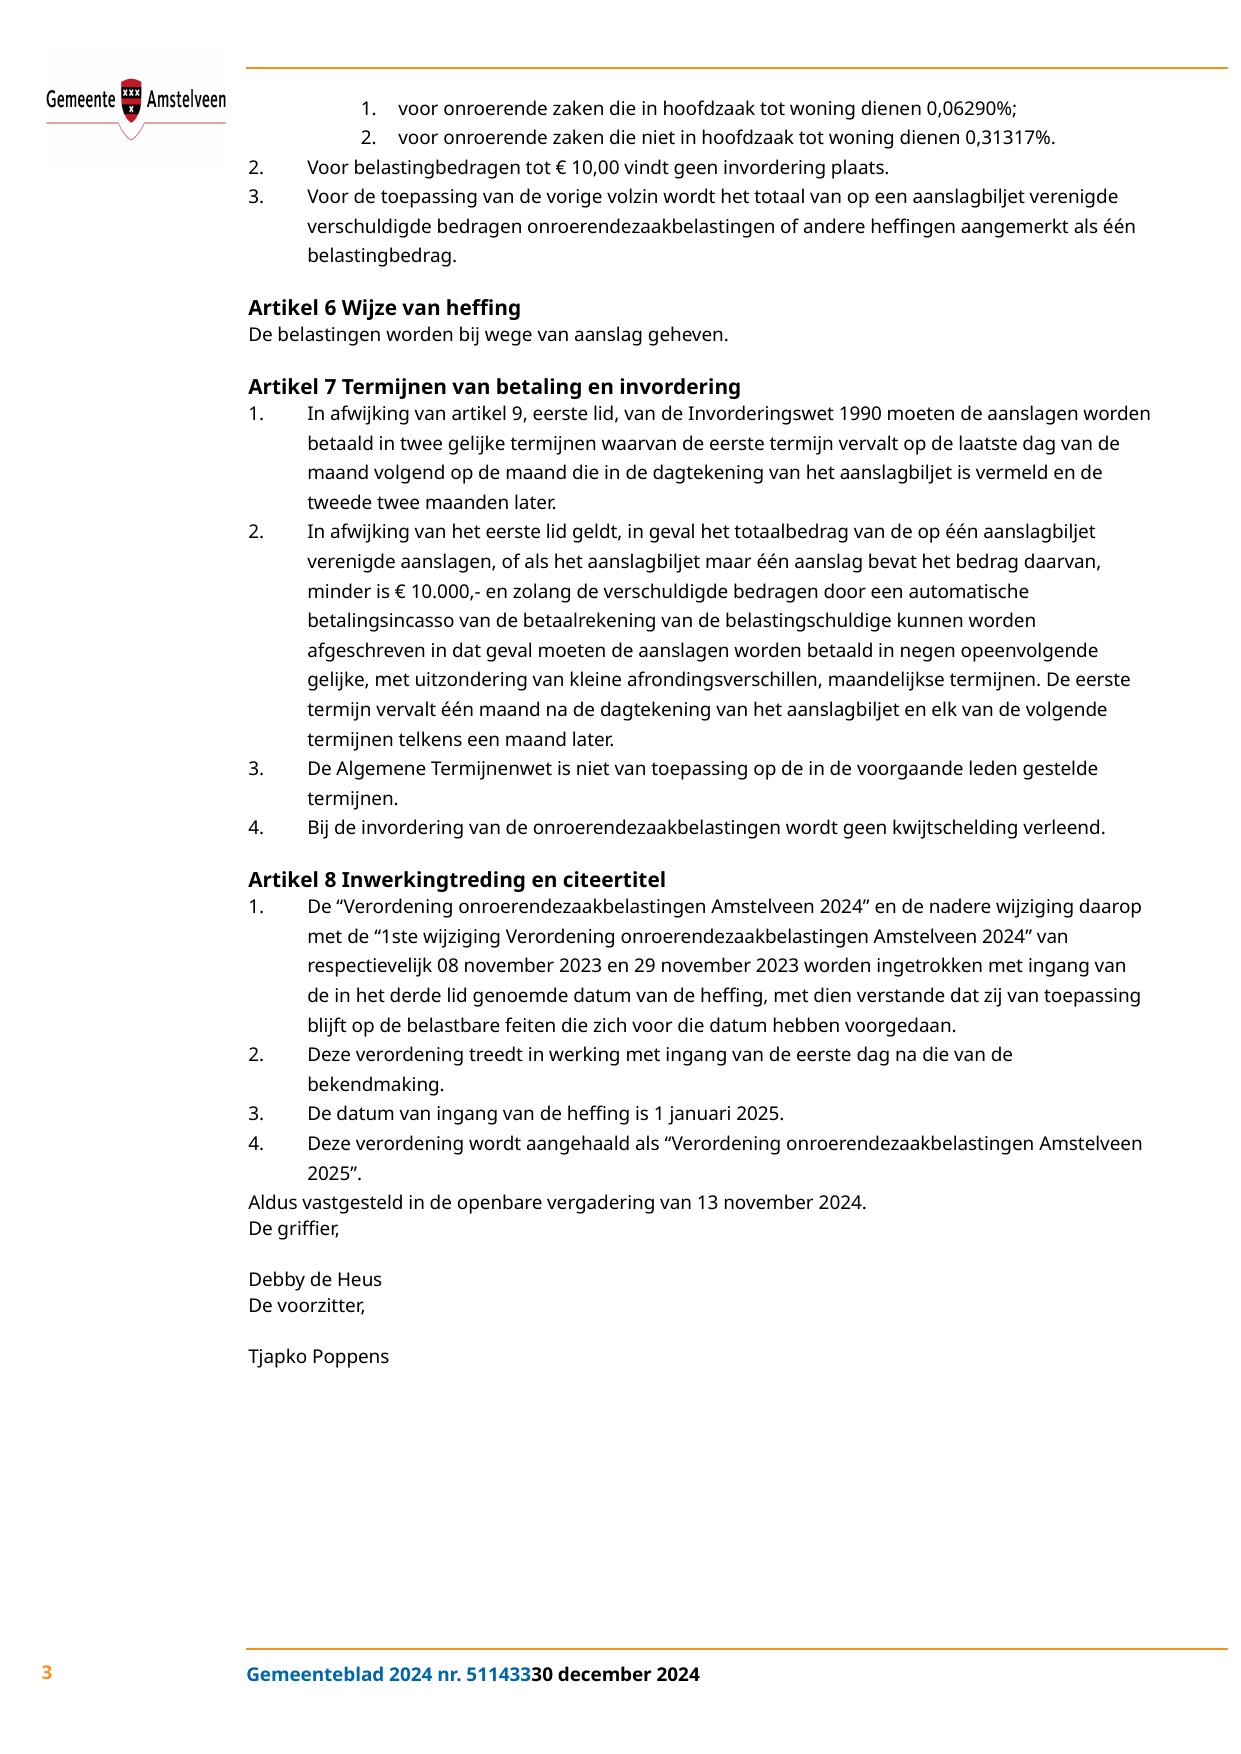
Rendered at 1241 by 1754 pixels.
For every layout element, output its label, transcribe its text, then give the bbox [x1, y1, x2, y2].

list Deze verordening wordt aangehaald als “Verordening onroerendezaakbelastingen Amstelveen 2025”. [248, 1130, 1152, 1185]
text De belastingen worden bij wege van aanslag geheven. [248, 322, 1152, 347]
list De datum van ingang van de heffing is 1 januari 2025. [248, 1101, 1152, 1126]
list voor onroerende zaken die niet in hoofdzaak tot woning dienen 0,31317%. [361, 124, 1152, 150]
text De voorzitter, [248, 1292, 1152, 1318]
list Voor belastingbedragen tot € 10,00 vindt geen invordering plaats. [248, 154, 1152, 180]
list voor onroerende zaken die in hoofdzaak tot woning dienen 0,06290%; [361, 95, 1152, 121]
list In afwijking van het eerste lid geldt, in geval het totaalbedrag van de op één aanslagbiljet verenigde aanslagen, of als het aanslagbiljet maar één aanslag bevat het bedrag daarvan, minder is € 10.000,- en zolang de verschuldigde bedragen door een automatische betalingsincasso van de betaalrekening van de belastingschuldige kunnen worden afgeschreven in dat geval moeten de aanslagen worden betaald in negen opeenvolgende gelijke, met uitzondering van kleine afrondingsverschillen, maandelijkse termijnen. De eerste termijn vervalt één maand na de dagtekening van het aanslagbiljet en elk van de volgende termijnen telkens een maand later. [248, 519, 1152, 752]
text Tjapko Poppens [248, 1344, 1152, 1369]
list In afwijking van artikel 9, eerste lid, van de Invorderingswet 1990 moeten de aanslagen worden betaald in twee gelijke termijnen waarvan de eerste termijn vervalt op de laatste dag van de maand volgend op de maand die in de dagtekening van het aanslagbiljet is vermeld en de tweede twee maanden later. [248, 400, 1152, 515]
list Voor de toepassing van de vorige volzin wordt het totaal van op een aanslagbiljet verenigde verschuldigde bedragen onroerendezaakbelastingen of andere heffingen aangemerkt als één belastingbedrag. [248, 183, 1152, 268]
picture [41, 47, 231, 172]
text Debby de Heus [248, 1266, 1152, 1292]
text De griffier, [248, 1215, 1152, 1241]
list De “Verordening onroerendezaakbelastingen Amstelveen 2024” en de nadere wijziging daarop met de “1ste wijziging Verordening onroerendezaakbelastingen Amstelveen 2024” van respectievelijk 08 november 2023 en 29 november 2023 worden ingetrokken met ingang van de in het derde lid genoemde datum van de heffing, met dien verstande dat zij van toepassing blijft op de belastbare feiten die zich voor die datum hebben voorgedaan. [248, 893, 1152, 1037]
text Artikel 7 Termijnen van betaling en invordering [248, 372, 1152, 400]
text Artikel 8 Inwerkingtreding en citeertitel [248, 865, 1152, 893]
list Deze verordening treedt in werking met ingang van de eerste dag na die van de bekendmaking. [248, 1041, 1152, 1097]
list Bij de invordering van de onroerendezaakbelastingen wordt geen kwijtschelding verleend. [248, 814, 1152, 840]
list De Algemene Termijnenwet is niet van toepassing op de in de voorgaande leden gestelde termijnen. [248, 755, 1152, 811]
text Artikel 6 Wijze van heffing [248, 293, 1152, 322]
text Aldus vastgesteld in de openbare vergadering van 13 november 2024. [248, 1189, 1152, 1215]
